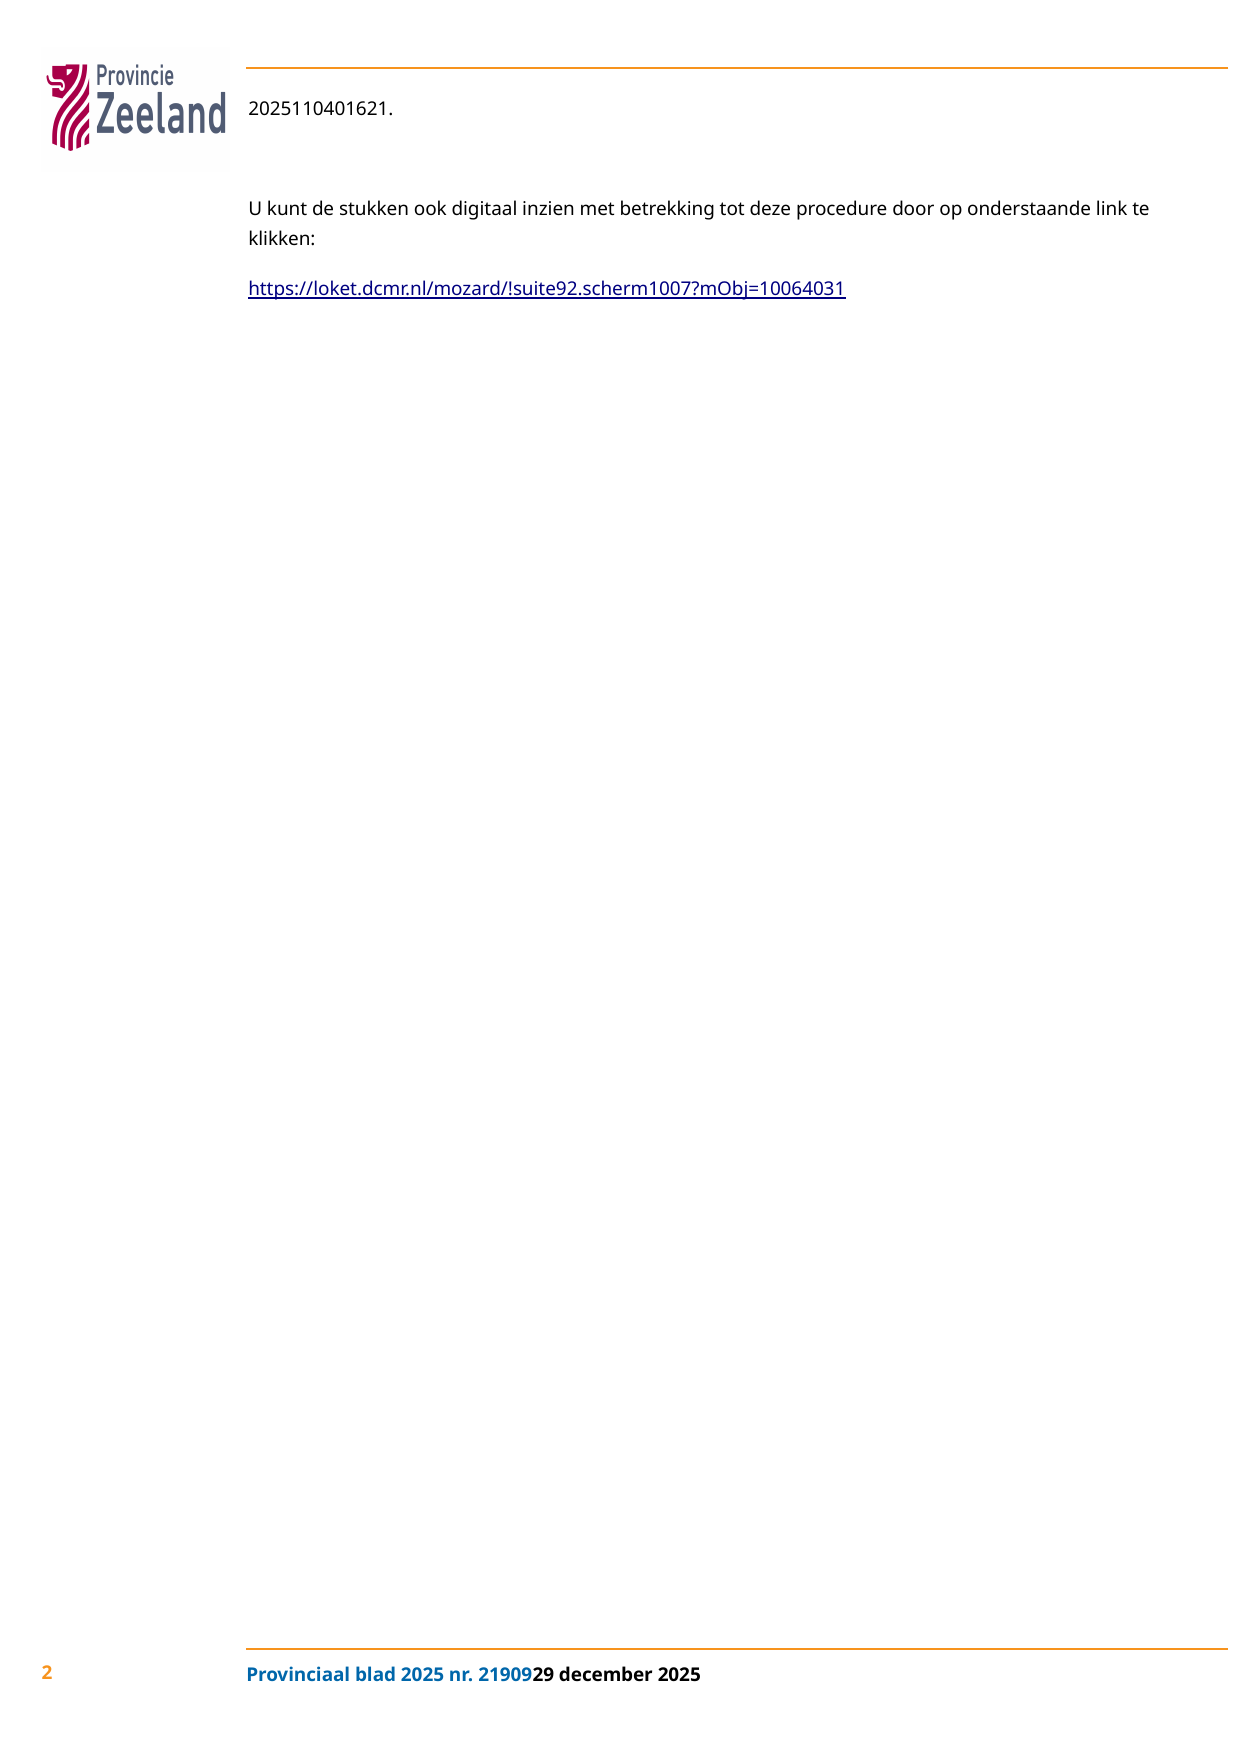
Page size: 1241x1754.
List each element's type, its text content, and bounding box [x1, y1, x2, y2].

text U kunt de stukken ook digitaal inzien met betrekking tot deze procedure door op onderstaande link te klikken: [248, 196, 1152, 251]
text 2025110401621. [248, 95, 1152, 121]
text https://loket.dcmr.nl/mozard/!suite92.scherm1007?mObj=10064031 [248, 276, 1152, 301]
picture [41, 47, 231, 172]
